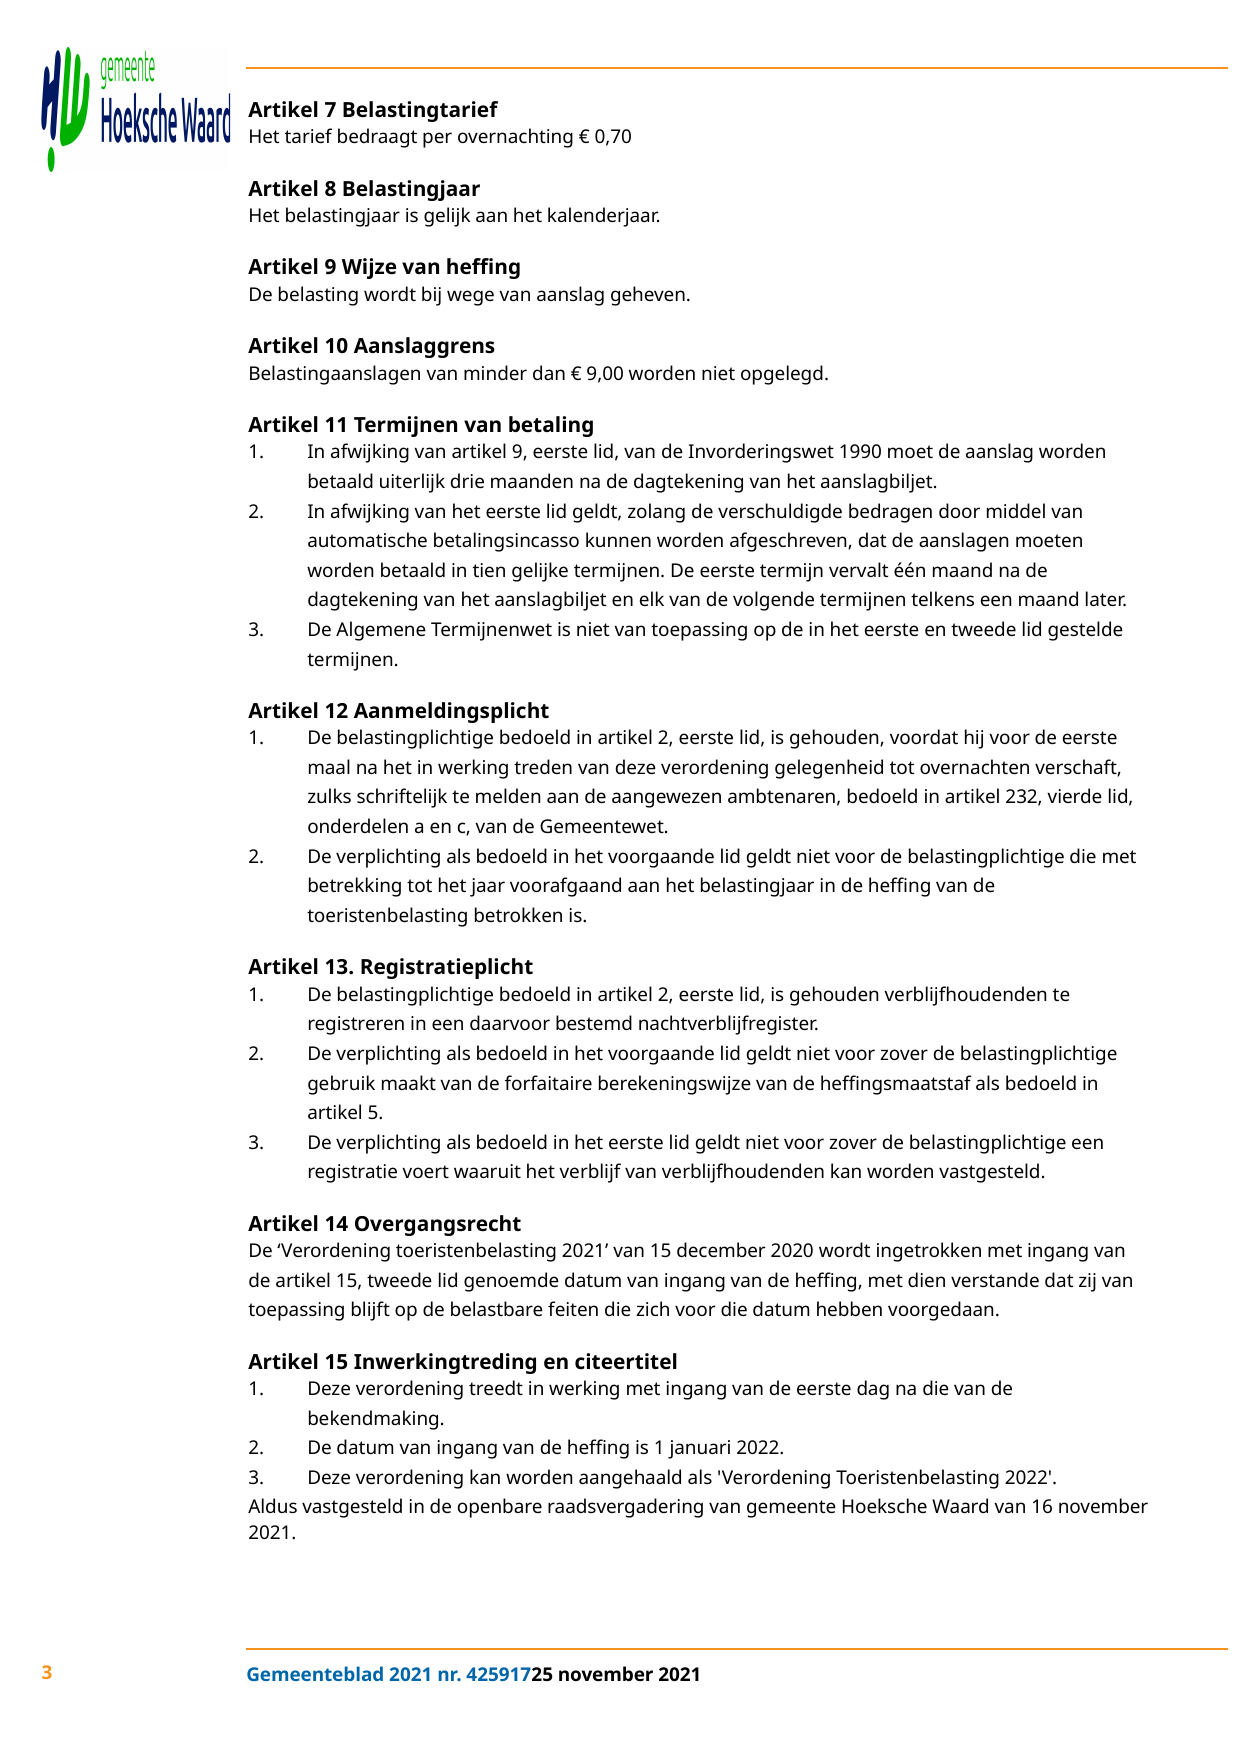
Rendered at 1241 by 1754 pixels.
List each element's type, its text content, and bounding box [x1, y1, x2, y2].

text Artikel 8 Belastingjaar [248, 174, 1152, 202]
text Artikel 15 Inwerkingtreding en citeertitel [248, 1347, 1152, 1375]
list De belastingplichtige bedoeld in artikel 2, eerste lid, is gehouden verblijfhoudenden te registreren in een daarvoor bestemd nachtverblijfregister. [248, 981, 1152, 1036]
text Aldus vastgesteld in de openbare raadsvergadering van gemeente Hoeksche Waard van 16 november 2021. [248, 1494, 1152, 1545]
text Artikel 7 Belastingtarief [248, 95, 1152, 123]
list De datum van ingang van de heffing is 1 januari 2022. [248, 1434, 1152, 1460]
text Artikel 10 Aanslaggrens [248, 331, 1152, 360]
list De verplichting als bedoeld in het voorgaande lid geldt niet voor zover de belastingplichtige gebruik maakt van de forfaitaire berekeningswijze van de heffingsmaatstaf als bedoeld in artikel 5. [248, 1040, 1152, 1125]
list Deze verordening treedt in werking met ingang van de eerste dag na die van de bekendmaking. [248, 1375, 1152, 1431]
text Artikel 9 Wijze van heffing [248, 252, 1152, 281]
text Artikel 12 Aanmeldingsplicht [248, 696, 1152, 724]
text Artikel 14 Overgangsrecht [248, 1209, 1152, 1237]
text Artikel 11 Termijnen van betaling [248, 410, 1152, 439]
list De verplichting als bedoeld in het eerste lid geldt niet voor zover de belastingplichtige een registratie voert waaruit het verblijf van verblijfhoudenden kan worden vastgesteld. [248, 1129, 1152, 1184]
text Belastingaanslagen van minder dan € 9,00 worden niet opgelegd. [248, 360, 1152, 386]
text De ‘Verordening toeristenbelasting 2021’ van 15 december 2020 wordt ingetrokken met ingang van de artikel 15, tweede lid genoemde datum van ingang van de heffing, met dien verstande dat zij van toepassing blijft op de belastbare feiten die zich voor die datum hebben voorgedaan. [248, 1237, 1152, 1322]
text Het belastingjaar is gelijk aan het kalenderjaar. [248, 202, 1152, 228]
list De belastingplichtige bedoeld in artikel 2, eerste lid, is gehouden, voordat hij voor de eerste maal na het in werking treden van deze verordening gelegenheid tot overnachten verschaft, zulks schriftelijk te melden aan de aangewezen ambtenaren, bedoeld in artikel 232, vierde lid, onderdelen a en c, van de Gemeentewet. [248, 724, 1152, 839]
list In afwijking van artikel 9, eerste lid, van de Invorderingswet 1990 moet de aanslag worden betaald uiterlijk drie maanden na de dagtekening van het aanslagbiljet. [248, 439, 1152, 494]
picture [41, 47, 231, 172]
text De belasting wordt bij wege van aanslag geheven. [248, 281, 1152, 307]
list In afwijking van het eerste lid geldt, zolang de verschuldigde bedragen door middel van automatische betalingsincasso kunnen worden afgeschreven, dat de aanslagen moeten worden betaald in tien gelijke termijnen. De eerste termijn vervalt één maand na de dagtekening van het aanslagbiljet en elk van de volgende termijnen telkens een maand later. [248, 498, 1152, 612]
list Deze verordening kan worden aangehaald als 'Verordening Toeristenbelasting 2022'. [248, 1464, 1152, 1490]
text Artikel 13. Registratieplicht [248, 952, 1152, 981]
list De Algemene Termijnenwet is niet van toepassing op de in het eerste en tweede lid gestelde termijnen. [248, 616, 1152, 671]
list De verplichting als bedoeld in het voorgaande lid geldt niet voor de belastingplichtige die met betrekking tot het jaar voorafgaand aan het belastingjaar in de heffing van de toeristenbelasting betrokken is. [248, 843, 1152, 928]
text Het tarief bedraagt per overnachting € 0,70 [248, 123, 1152, 149]
